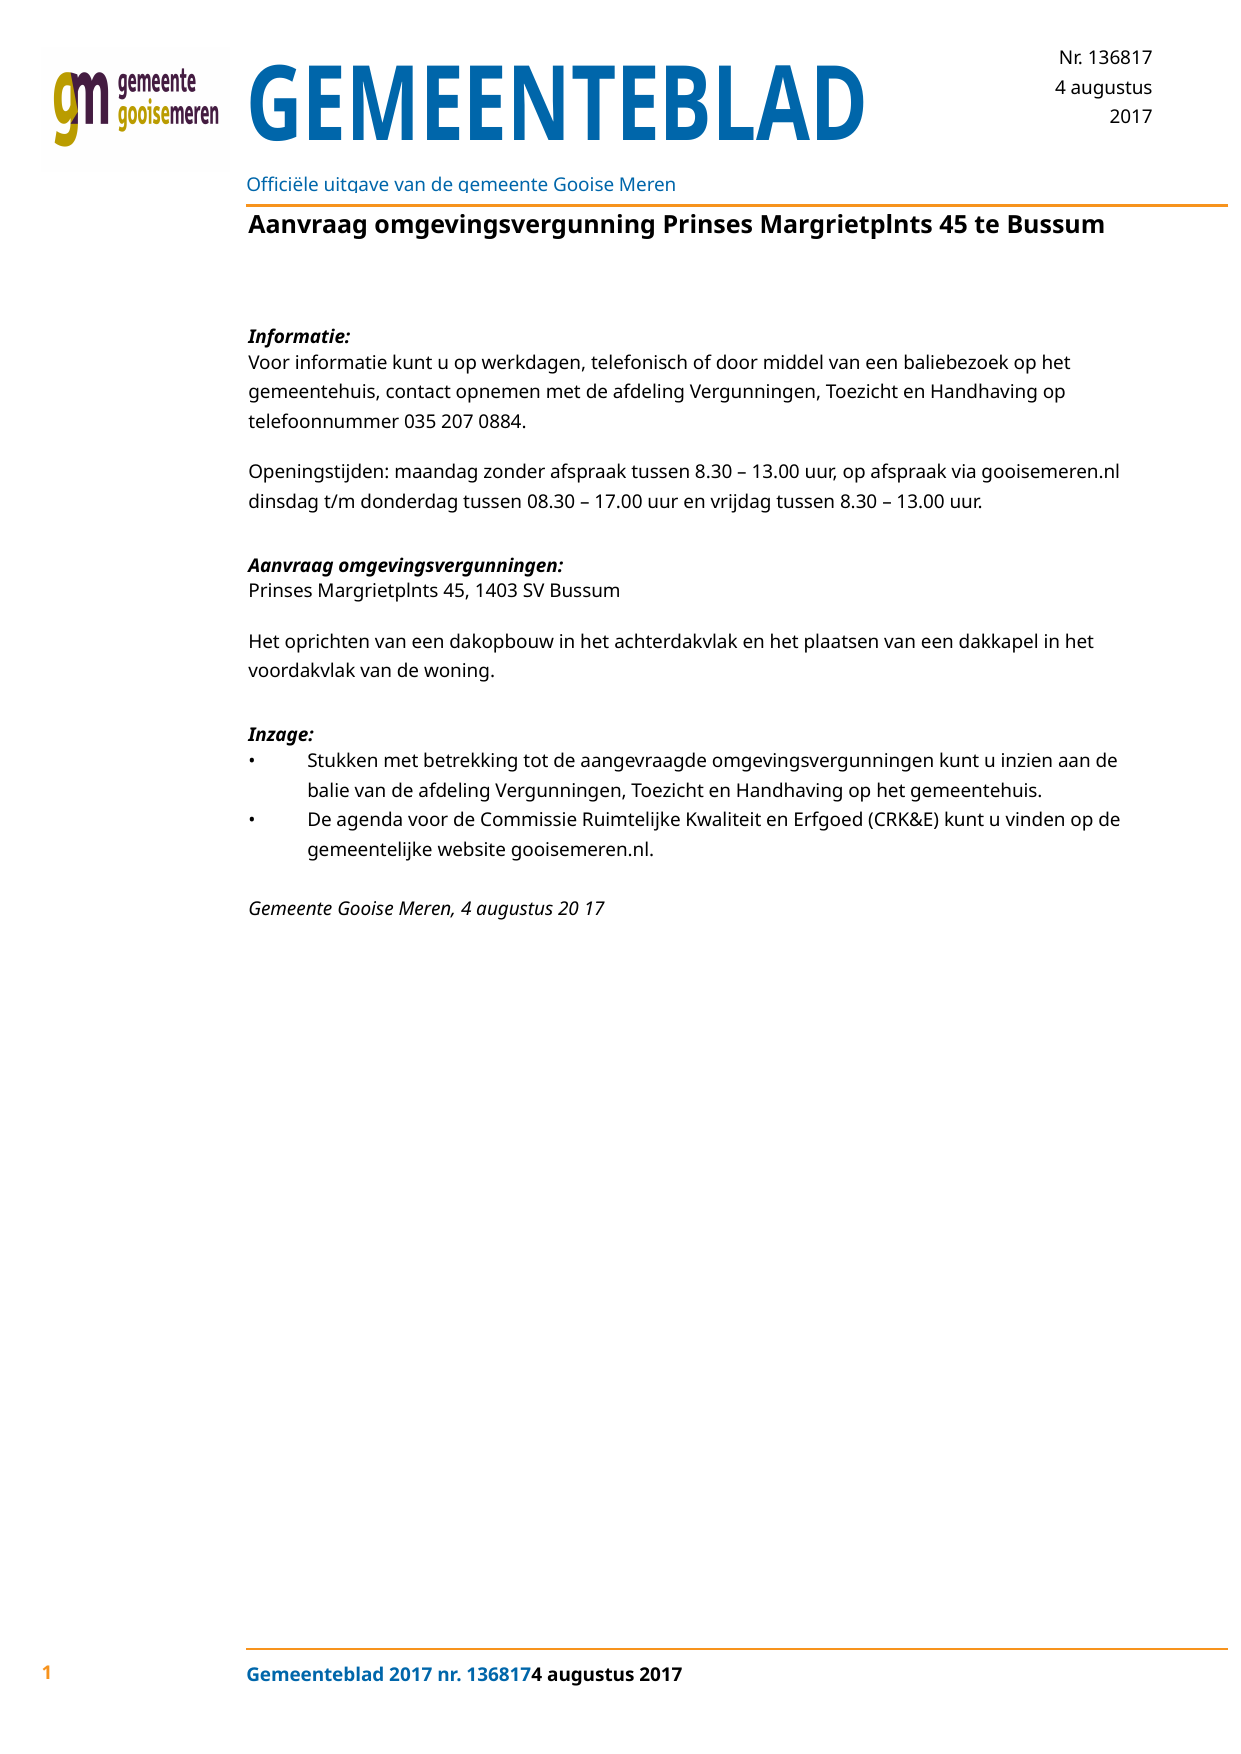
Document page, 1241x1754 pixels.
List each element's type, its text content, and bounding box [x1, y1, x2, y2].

picture [41, 47, 231, 172]
text Het oprichten van een dakopbouw in het achterdakvlak en het plaatsen van een dakkapel in het voordakvlak van de woning. [248, 628, 1152, 683]
text Aanvraag omgevingsvergunning Prinses Margrietplnts 45 te Bussum [248, 207, 1152, 241]
text Inzage: [248, 722, 1152, 747]
text Gemeente Gooise Meren, 4 augustus 20 17 [248, 895, 1152, 921]
text Informatie: [248, 323, 1152, 349]
list Stukken met betrekking tot de aangevraagde omgevingsvergunningen kunt u inzien aan de balie van de afdeling Vergunningen, Toezicht en Handhaving op het gemeentehuis. [248, 747, 1152, 803]
list De agenda voor de Commissie Ruimtelijke Kwaliteit en Erfgoed (CRK&E) kunt u vinden op de gemeentelijke website gooisemeren.nl. [248, 807, 1152, 862]
text Prinses Margrietplnts 45, 1403 SV Bussum [248, 578, 1152, 603]
text Aanvraag omgevingsvergunningen: [248, 552, 1152, 578]
text Openingstijden: maandag zonder afspraak tussen 8.30 – 13.00 uur, op afspraak via gooisemeren.nl dinsdag t/m donderdag tussen 08.30 – 17.00 uur en vrijdag tussen 8.30 – 13.00 uur. [248, 458, 1152, 514]
text Voor informatie kunt u op werkdagen, telefonisch of door middel van een baliebezoek op het gemeentehuis, contact opnemen met de afdeling Vergunningen, Toezicht en Handhaving op telefoonnummer 035 207 0884. [248, 349, 1152, 434]
